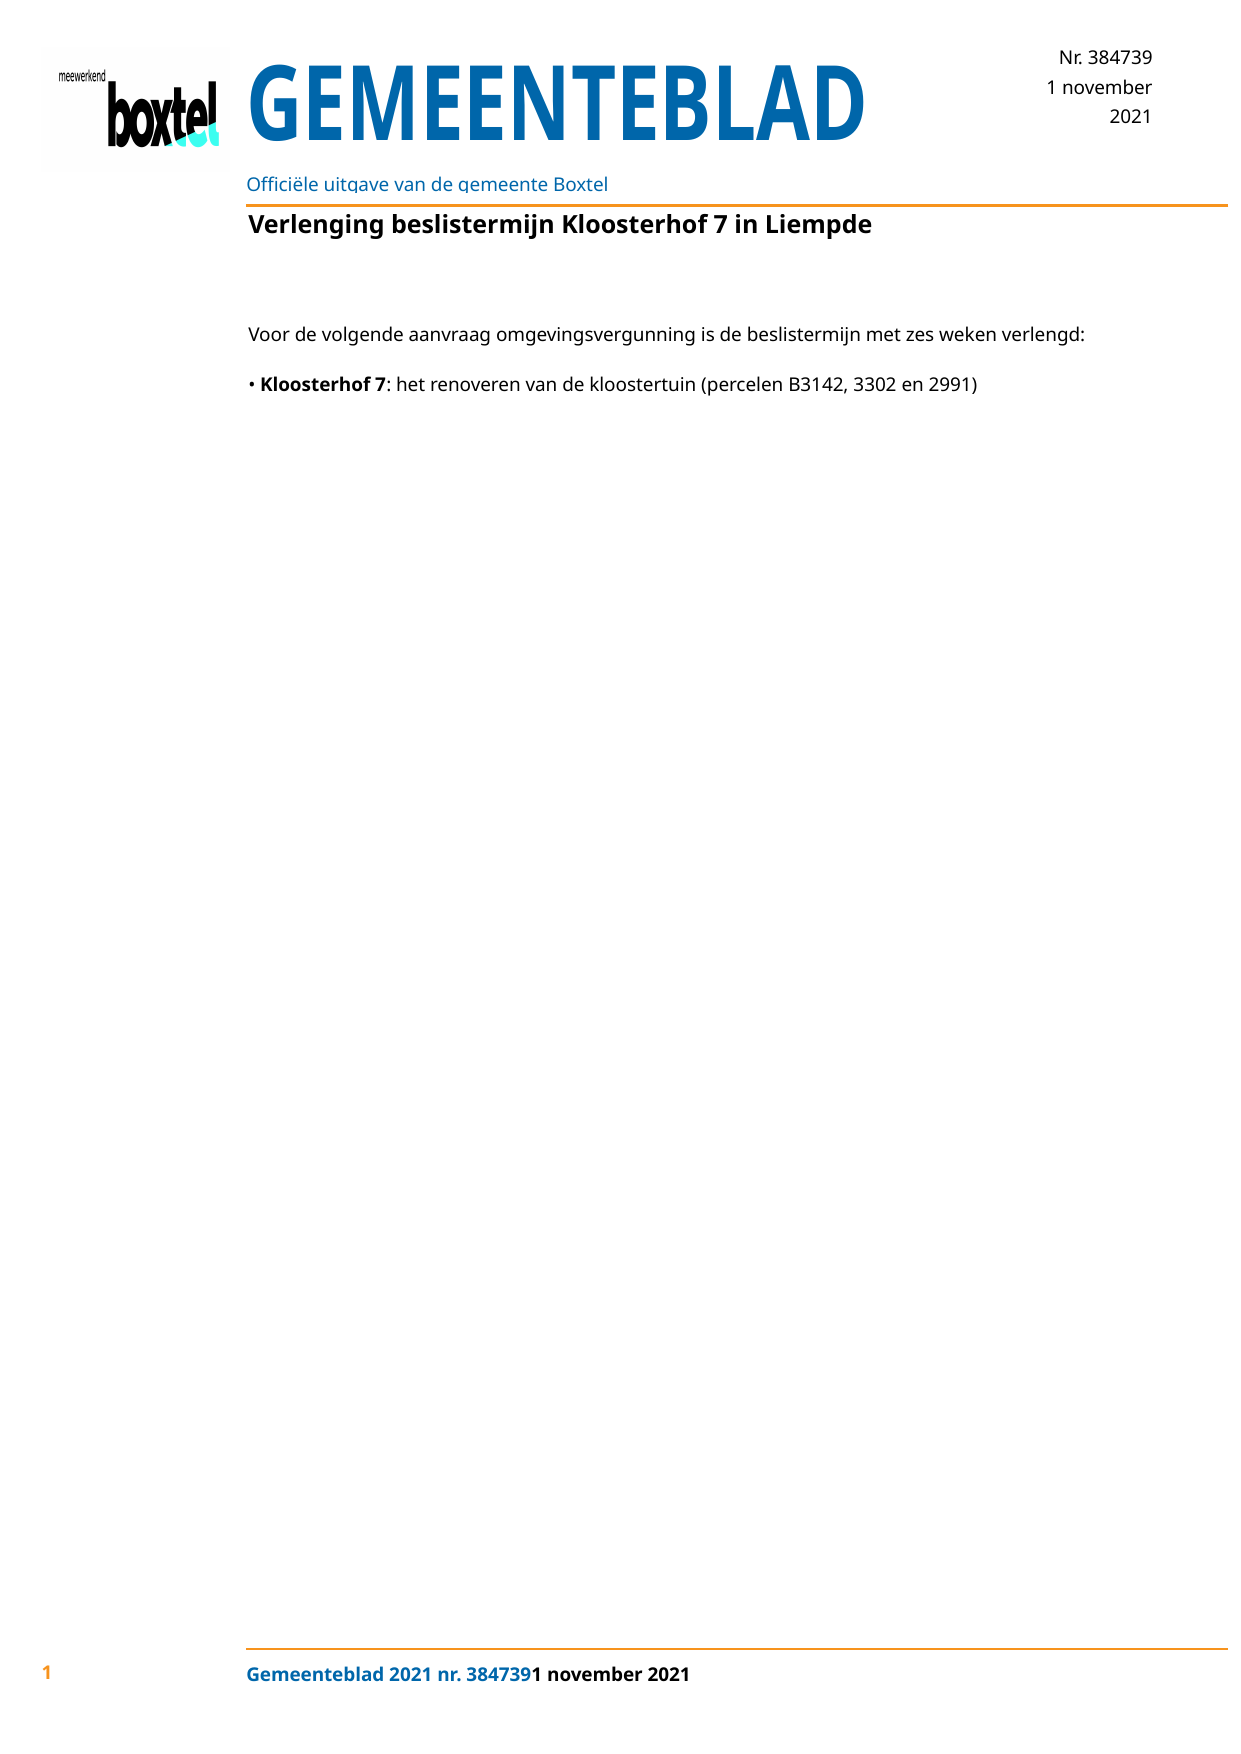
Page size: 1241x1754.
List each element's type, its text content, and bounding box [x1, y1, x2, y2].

text Voor de volgende aanvraag omgevingsvergunning is de beslistermijn met zes weken verlengd: [248, 321, 1152, 346]
text Verlenging beslistermijn Kloosterhof 7 in Liempde [248, 207, 1152, 241]
picture [41, 47, 231, 172]
text • Kloosterhof 7: het renoveren van de kloostertuin (percelen B3142, 3302 en 2991) [248, 371, 1152, 397]
